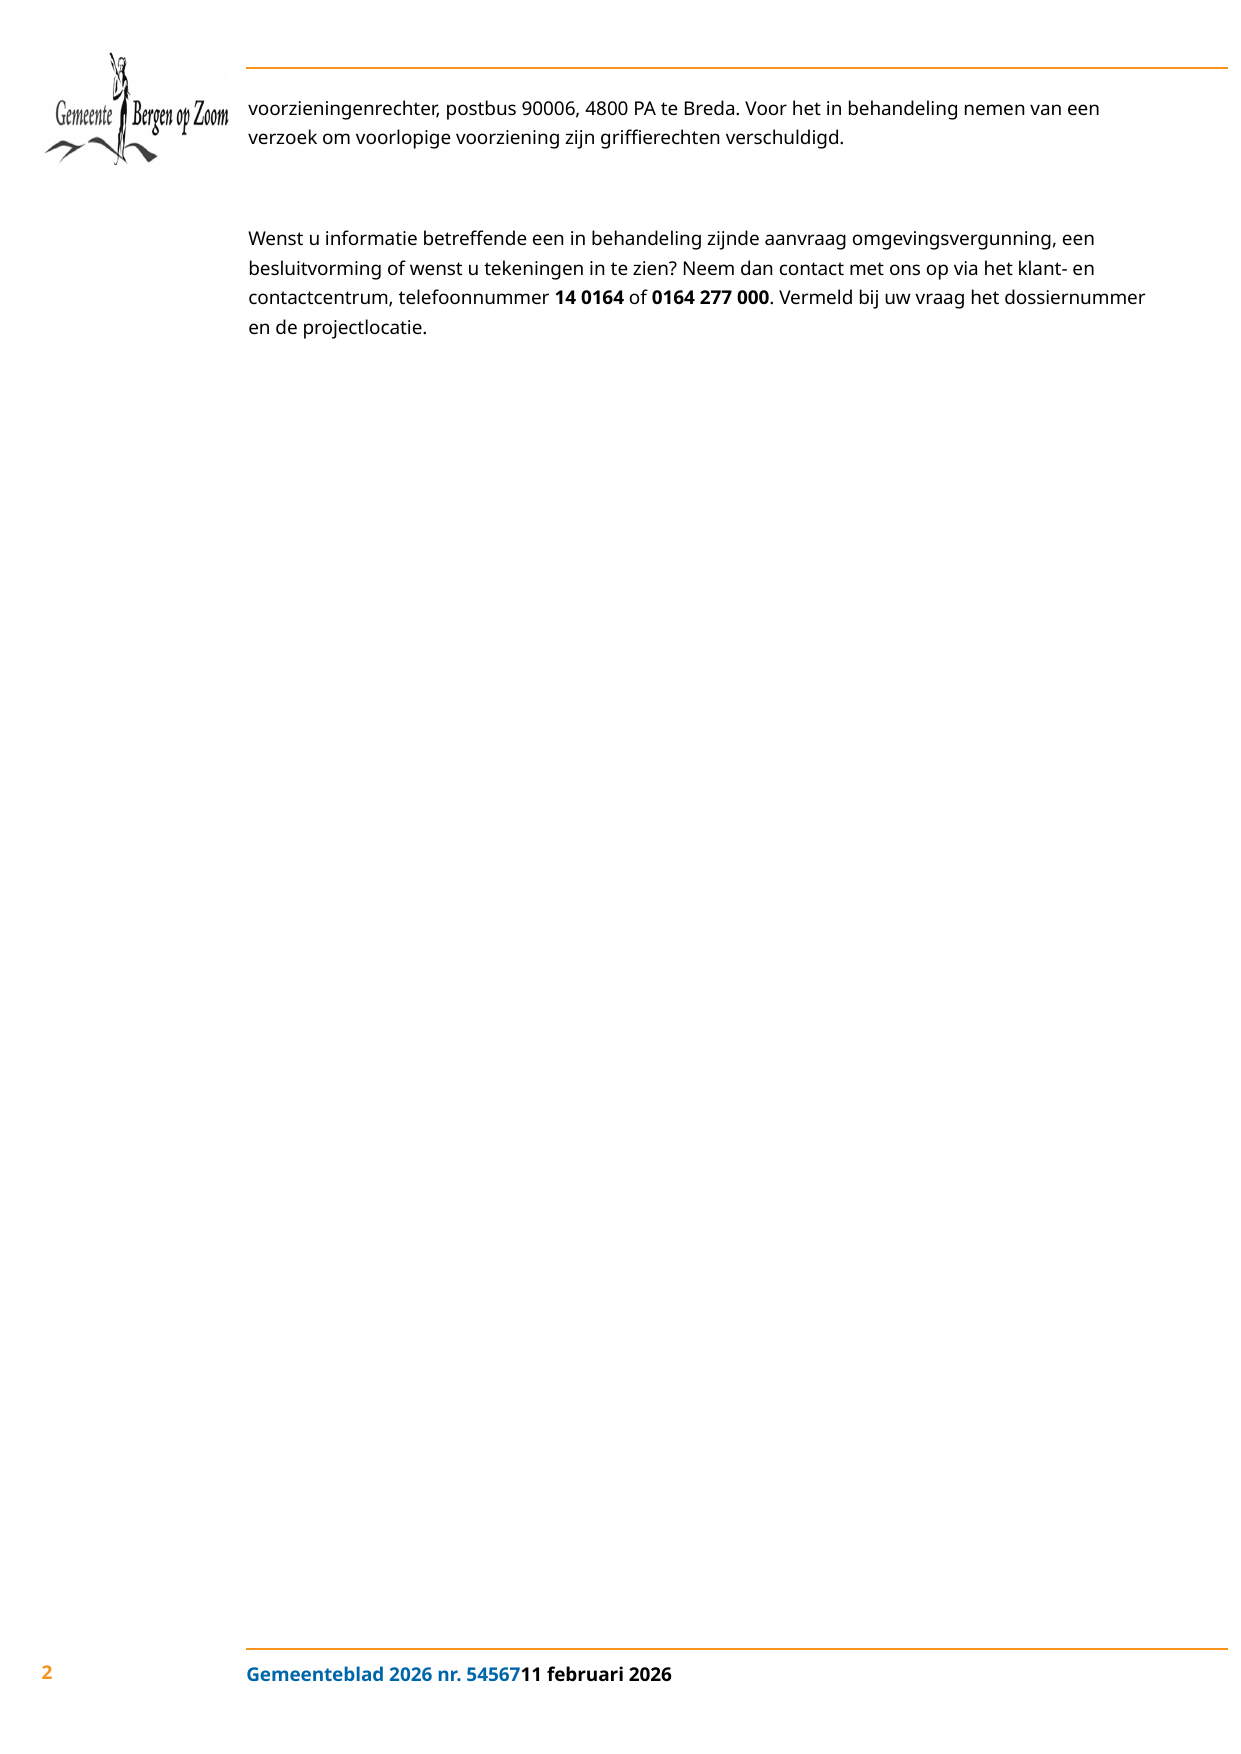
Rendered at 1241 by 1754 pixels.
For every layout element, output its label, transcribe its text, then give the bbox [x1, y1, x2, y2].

text Wenst u informatie betreffende een in behandeling zijnde aanvraag omgevingsvergunning, een besluitvorming of wenst u tekeningen in te zien? Neem dan contact met ons op via het klant- en contactcentrum, telefoonnummer 14 0164 of 0164 277 000. Vermeld bij uw vraag het dossiernummer en de projectlocatie. [248, 225, 1152, 340]
text voorzieningenrechter, postbus 90006, 4800 PA te Breda. Voor het in behandeling nemen van een verzoek om voorlopige voorziening zijn griffierechten verschuldigd. [248, 95, 1152, 150]
picture [41, 47, 231, 172]
